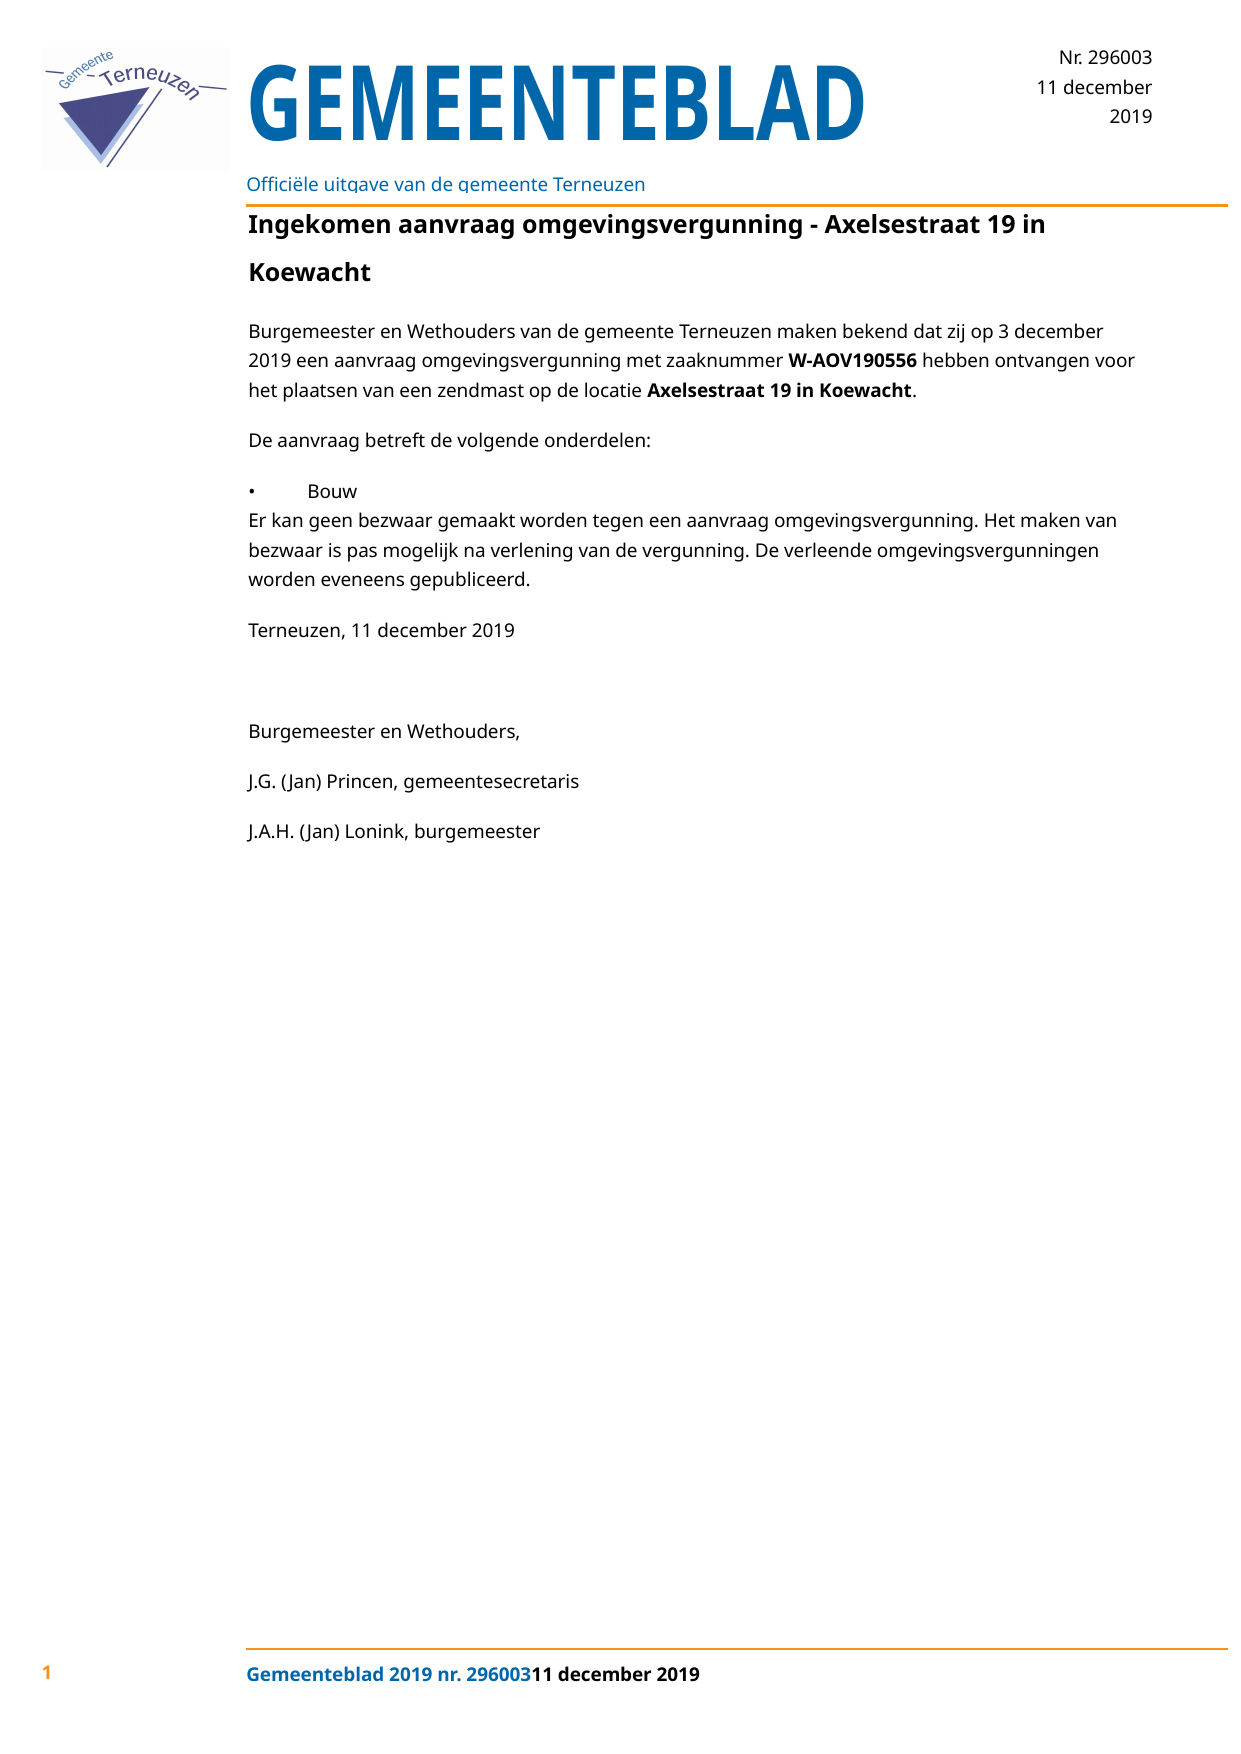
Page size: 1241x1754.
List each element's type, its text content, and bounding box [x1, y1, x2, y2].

text Er kan geen bezwaar gemaakt worden tegen een aanvraag omgevingsvergunning. Het maken van bezwaar is pas mogelijk na verlening van de vergunning. De verleende omgevingsvergunningen worden eveneens gepubliceerd. [248, 507, 1152, 592]
text Burgemeester en Wethouders, [248, 718, 1152, 744]
text Ingekomen aanvraag omgevingsvergunning - Axelsestraat 19 in Koewacht [248, 207, 1152, 288]
text De aanvraag betreft de volgende onderdelen: [248, 427, 1152, 453]
text Burgemeester en Wethouders van de gemeente Terneuzen maken bekend dat zij op 3 december 2019 een aanvraag omgevingsvergunning met zaaknummer W-AOV190556 hebben ontvangen voor het plaatsen van een zendmast op de locatie Axelsestraat 19 in Koewacht. [248, 318, 1152, 403]
text Terneuzen, 11 december 2019 [248, 617, 1152, 643]
text J.G. (Jan) Princen, gemeentesecretaris [248, 768, 1152, 794]
picture [41, 47, 231, 172]
text J.A.H. (Jan) Lonink, burgemeester [248, 819, 1152, 844]
list Bouw [248, 478, 1152, 504]
